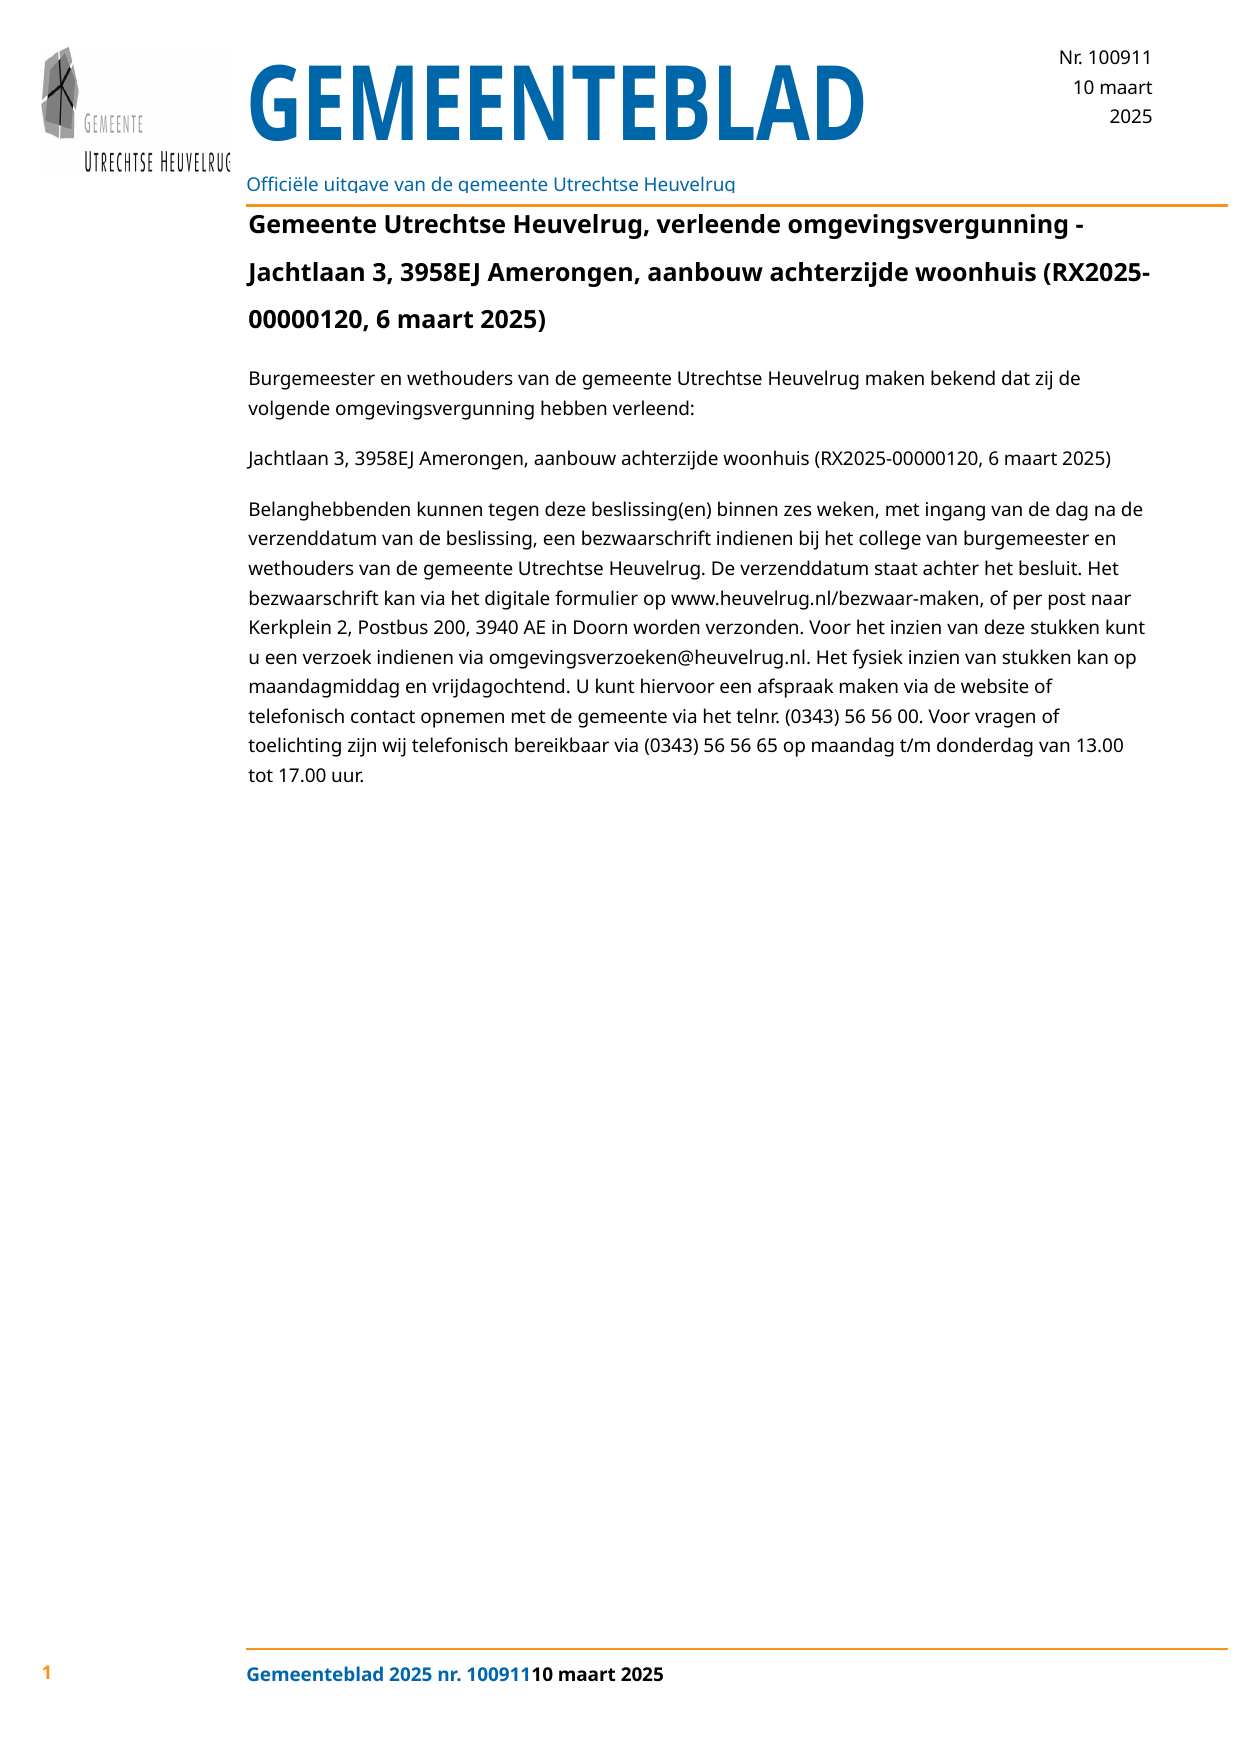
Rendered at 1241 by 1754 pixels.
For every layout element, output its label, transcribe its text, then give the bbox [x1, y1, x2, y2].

text Gemeente Utrechtse Heuvelrug, verleende omgevingsvergunning - Jachtlaan 3, 3958EJ Amerongen, aanbouw achterzijde woonhuis (RX2025-00000120, 6 maart 2025) [248, 207, 1152, 336]
text Burgemeester en wethouders van de gemeente Utrechtse Heuvelrug maken bekend dat zij de volgende omgevingsvergunning hebben verleend: [248, 366, 1152, 421]
text Belanghebbenden kunnen tegen deze beslissing(en) binnen zes weken, met ingang van de dag na de verzenddatum van de beslissing, een bezwaarschrift indienen bij het college van burgemeester en wethouders van de gemeente Utrechtse Heuvelrug. De verzenddatum staat achter het besluit. Het bezwaarschrift kan via het digitale formulier op www.heuvelrug.nl/bezwaar-maken, of per post naar Kerkplein 2, Postbus 200, 3940 AE in Doorn worden verzonden. Voor het inzien van deze stukken kunt u een verzoek indienen via omgevingsverzoeken@heuvelrug.nl. Het fysiek inzien van stukken kan op maandagmiddag en vrijdagochtend. U kunt hiervoor een afspraak maken via de website of telefonisch contact opnemen met de gemeente via het telnr. (0343) 56 56 00. Voor vragen of toelichting zijn wij telefonisch bereikbaar via (0343) 56 56 65 op maandag t/m donderdag van 13.00 tot 17.00 uur. [248, 496, 1152, 788]
text Jachtlaan 3, 3958EJ Amerongen, aanbouw achterzijde woonhuis (RX2025-00000120, 6 maart 2025) [248, 446, 1152, 471]
picture [41, 47, 231, 172]
